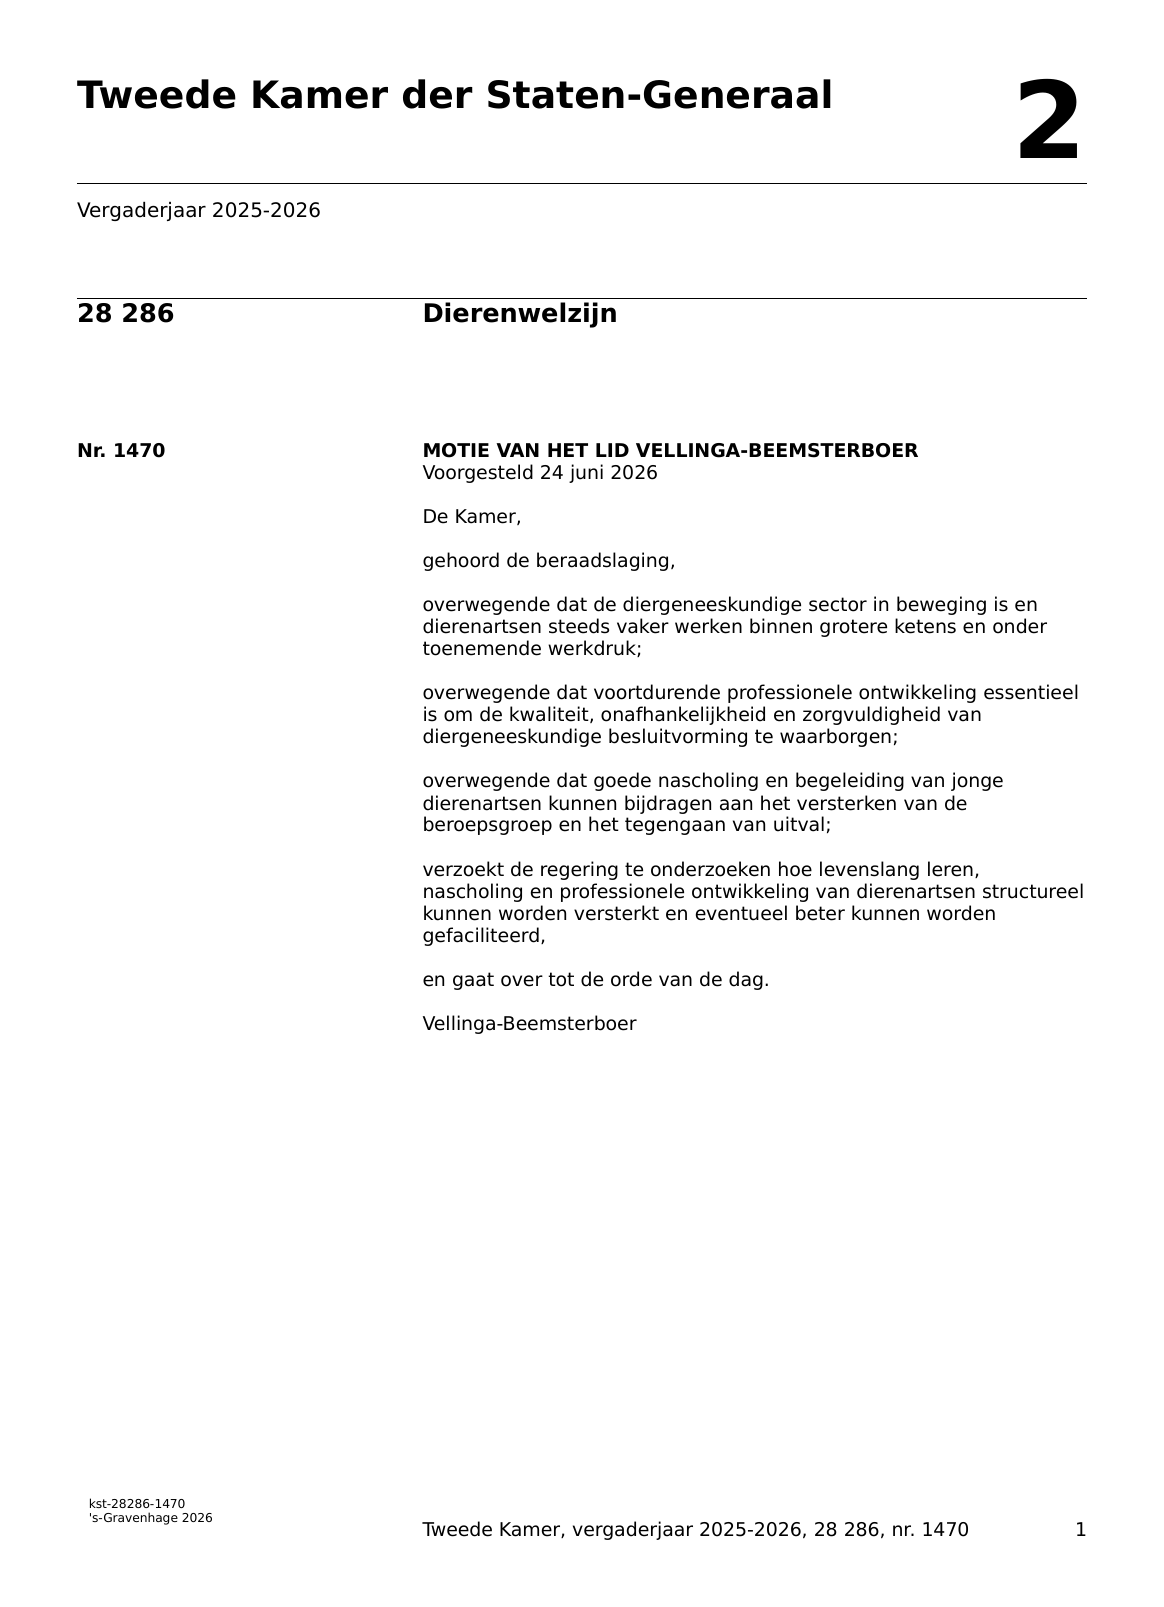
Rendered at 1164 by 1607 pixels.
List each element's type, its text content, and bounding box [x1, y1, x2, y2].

text 's-Gravenhage 2026 [88, 1511, 323, 1525]
subtitle Nr. 1470 MOTIE VAN HET LID VELLINGA-BEEMSTERBOER [77, 440, 1087, 462]
subtitle 28 286 Dierenwelzijn [77, 299, 1087, 329]
text kst-28286-1470 [88, 1497, 323, 1511]
text overwegende dat de diergeneeskundige sector in beweging is en dierenartsen steeds vaker werken binnen grotere ketens en onder toenemende werkdruk; [422, 594, 1087, 660]
table_header 2 [886, 59, 1087, 183]
text Voorgesteld 24 juni 2026 [422, 462, 1087, 484]
text overwegende dat goede nascholing en begeleiding van jonge dierenartsen kunnen bijdragen aan het versterken van de beroepsgroep en het tegengaan van uitval; [422, 770, 1087, 836]
text gehoord de beraadslaging, [422, 550, 1087, 572]
text overwegende dat voortdurende professionele ontwikkeling essentieel is om de kwaliteit, onafhankelijkheid en zorgvuldigheid van diergeneeskundige besluitvorming te waarborgen; [422, 682, 1087, 748]
table_header Tweede Kamer der Staten-Generaal [77, 59, 886, 183]
text verzoekt de regering te onderzoeken hoe levenslang leren, nascholing en professionele ontwikkeling van dierenartsen structureel kunnen worden versterkt en eventueel beter kunnen worden gefaciliteerd, [422, 858, 1087, 946]
text De Kamer, [422, 506, 1087, 528]
text Vellinga-Beemsterboer [422, 1013, 1087, 1035]
text en gaat over tot de orde van de dag. [422, 969, 1087, 991]
table_cell Vergaderjaar 2025-2026 [77, 184, 1087, 298]
